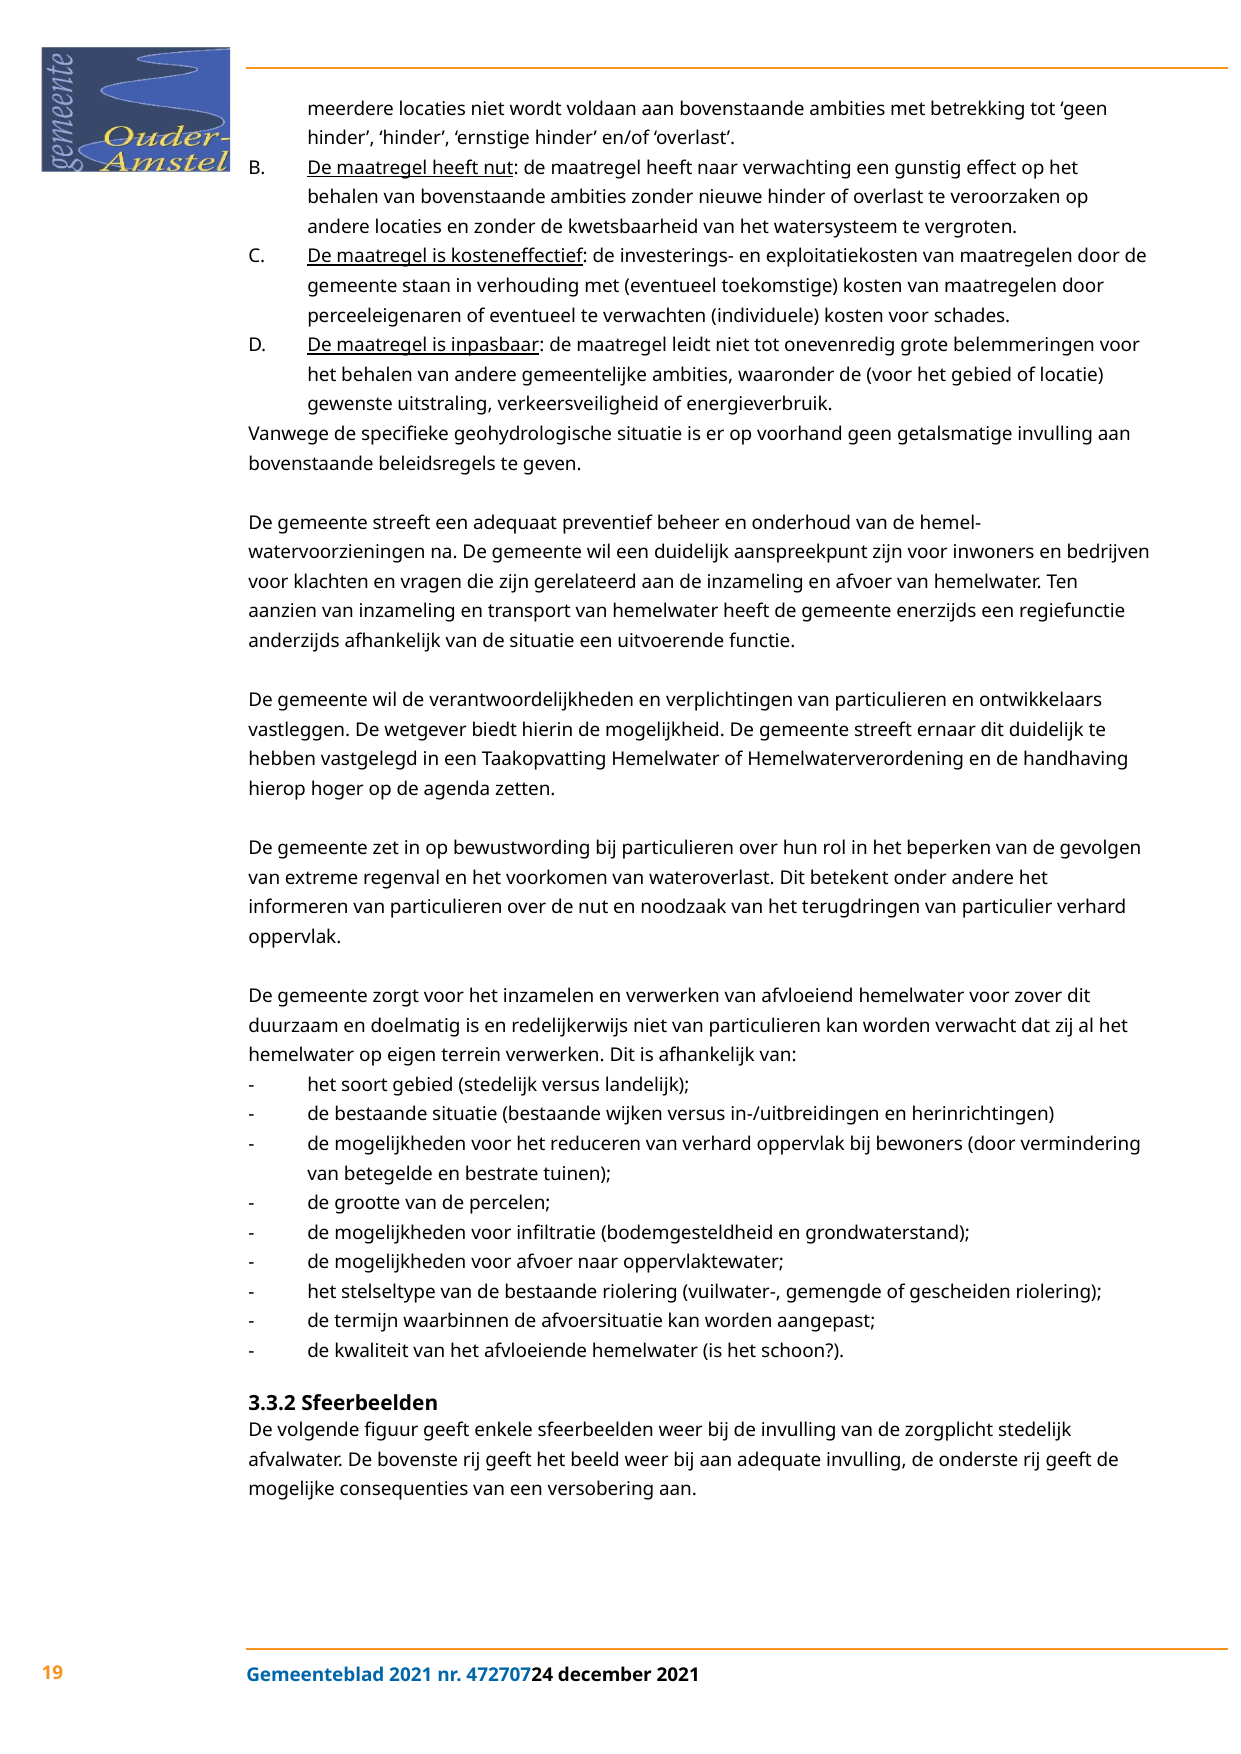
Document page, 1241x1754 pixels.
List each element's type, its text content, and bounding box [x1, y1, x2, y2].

list De maatregel heeft nut: de maatregel heeft naar verwachting een gunstig effect op het behalen van bovenstaande ambities zonder nieuwe hinder of overlast te veroorzaken op andere locaties en zonder de kwetsbaarheid van het watersysteem te vergroten. [248, 154, 1152, 239]
list de mogelijkheden voor infiltratie (bodemgesteldheid en grondwaterstand); [248, 1219, 1152, 1245]
list De maatregel is inpasbaar: de maatregel leidt niet tot onevenredig grote belemmeringen voor het behalen van andere gemeentelijke ambities, waaronder de (voor het gebied of locatie) gewenste uitstraling, verkeersveiligheid of energieverbruik. [248, 331, 1152, 416]
text Vanwege de specifieke geohydrologische situatie is er op voorhand geen getalsmatige invulling aan bovenstaande beleidsregels te geven. [248, 420, 1152, 476]
text De gemeente zorgt voor het inzamelen en verwerken van afvloeiend hemelwater voor zover dit duurzaam en doelmatig is en redelijkerwijs niet van particulieren kan worden verwacht dat zij al het hemelwater op eigen terrein verwerken. Dit is afhankelijk van: [248, 982, 1152, 1067]
list het soort gebied (stedelijk versus landelijk); [248, 1071, 1152, 1097]
list de termijn waarbinnen de afvoersituatie kan worden aangepast; [248, 1308, 1152, 1333]
text De volgende figuur geeft enkele sfeerbeelden weer bij de invulling van de zorgplicht stedelijk afvalwater. De bovenste rij geeft het beeld weer bij aan adequate invulling, de onderste rij geeft de mogelijke consequenties van een versobering aan. [248, 1416, 1152, 1501]
list de bestaande situatie (bestaande wijken versus in-/uitbreidingen en herinrichtingen) [248, 1101, 1152, 1126]
list De maatregel is kosteneffectief: de investerings- en exploitatiekosten van maatregelen door de gemeente staan in verhouding met (eventueel toekomstige) kosten van maatregelen door perceeleigenaren of eventueel te verwachten (individuele) kosten voor schades. [248, 243, 1152, 328]
text De gemeente zet in op bewustwording bij particulieren over hun rol in het beperken van de gevolgen van extreme regenval en het voorkomen van wateroverlast. Dit betekent onder andere het informeren van particulieren over de nut en noodzaak van het terugdringen van particulier verhard oppervlak. [248, 834, 1152, 949]
list de mogelijkheden voor het reduceren van verhard oppervlak bij bewoners (door vermindering van betegelde en bestrate tuinen); [248, 1130, 1152, 1186]
list de kwaliteit van het afvloeiende hemelwater (is het schoon?). [248, 1337, 1152, 1363]
list het stelseltype van de bestaande riolering (vuilwater-, gemengde of gescheiden riolering); [248, 1278, 1152, 1304]
picture [41, 47, 231, 172]
text De gemeente streeft een adequaat preventief beheer en onderhoud van de hemel- watervoorzieningen na. De gemeente wil een duidelijk aanspreekpunt zijn voor inwoners en bedrijven voor klachten en vragen die zijn gerelateerd aan de inzameling en afvoer van hemelwater. Ten aanzien van inzameling en transport van hemelwater heeft de gemeente enerzijds een regiefunctie anderzijds afhankelijk van de situatie een uitvoerende functie. [248, 509, 1152, 653]
list de mogelijkheden voor afvoer naar oppervlaktewater; [248, 1248, 1152, 1274]
text De gemeente wil de verantwoordelijkheden en verplichtingen van particulieren en ontwikkelaars vastleggen. De wetgever biedt hierin de mogelijkheid. De gemeente streeft ernaar dit duidelijk te hebben vastgelegd in een Taakopvatting Hemelwater of Hemelwaterverordening en de handhaving hierop hoger op de agenda zetten. [248, 686, 1152, 801]
list de grootte van de percelen; [248, 1189, 1152, 1215]
list meerdere locaties niet wordt voldaan aan bovenstaande ambities met betrekking tot ‘geen hinder’, ‘hinder’, ‘ernstige hinder’ en/of ‘overlast’. [248, 95, 1152, 150]
text 3.3.2 Sfeerbeelden [248, 1388, 1152, 1416]
